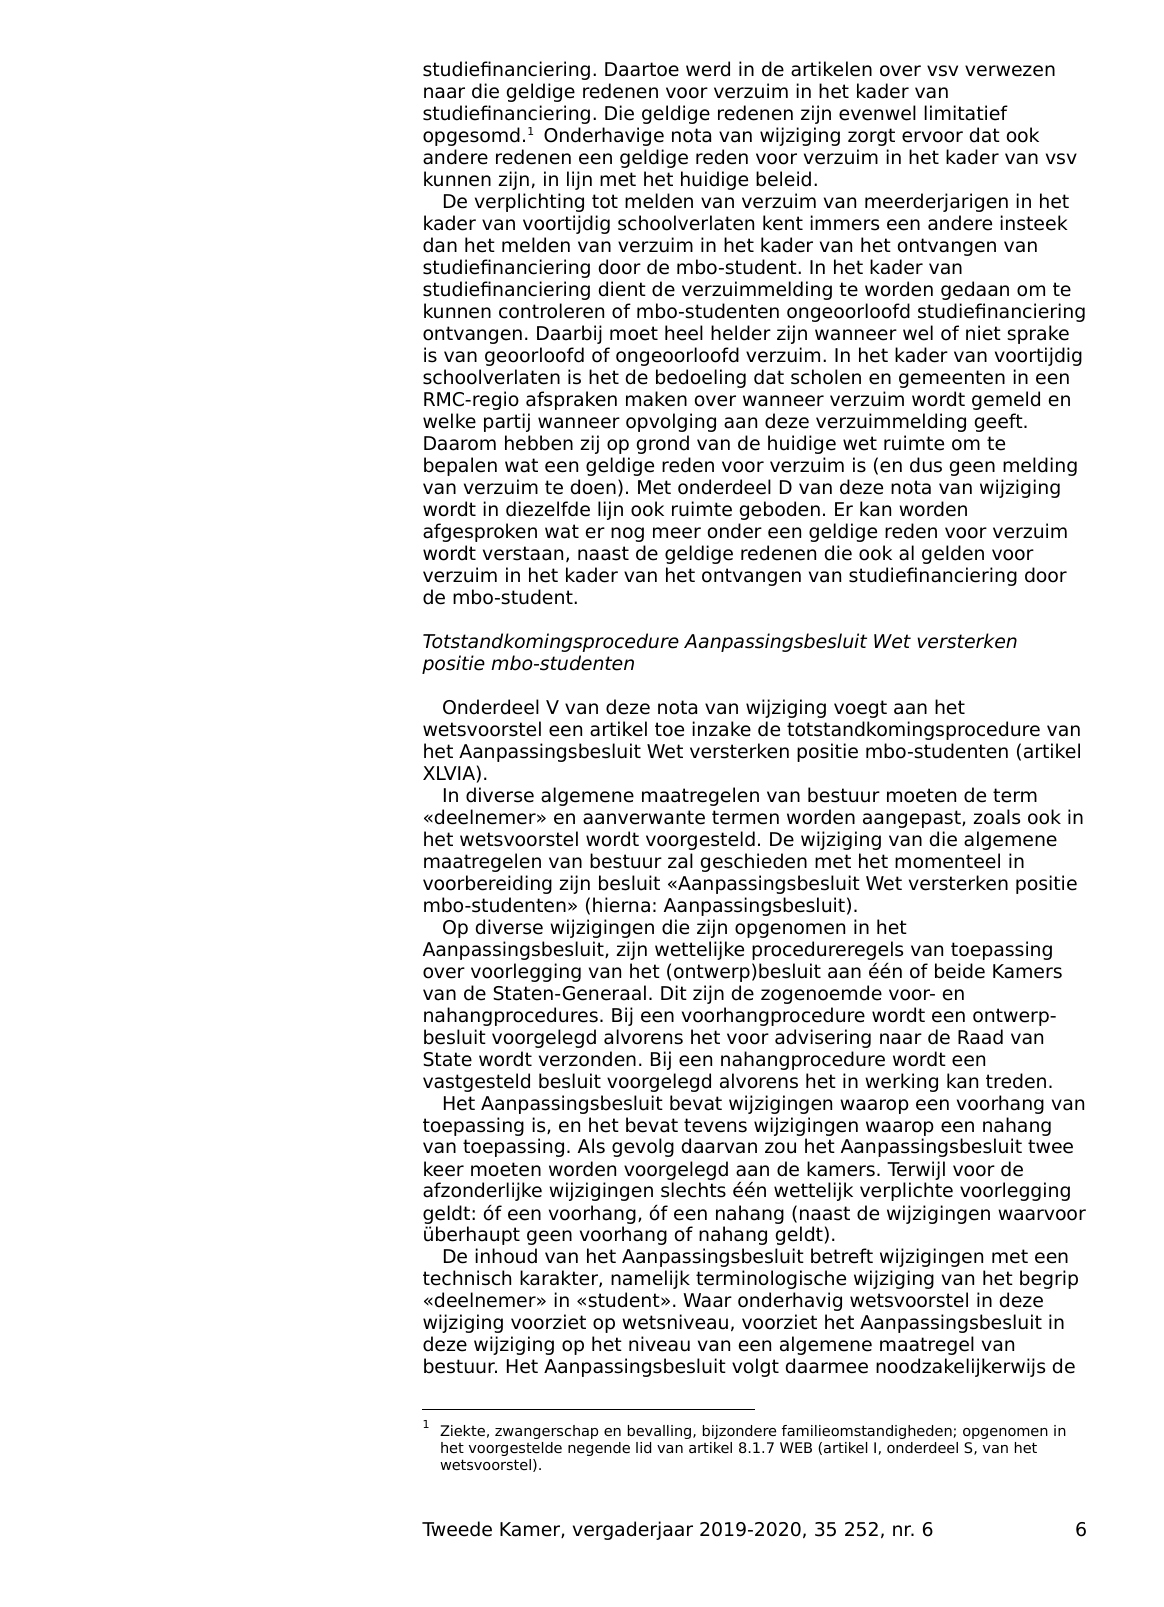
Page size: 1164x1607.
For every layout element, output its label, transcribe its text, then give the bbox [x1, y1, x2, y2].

text Onderdeel V van deze nota van wijziging voegt aan het wetsvoorstel een artikel toe inzake de totstandkomingsprocedure van het Aanpassingsbesluit Wet versterken positie mbo-studenten (artikel XLVIA). [422, 697, 1087, 785]
text In diverse algemene maatregelen van bestuur moeten de term «deelnemer» en aanverwante termen worden aangepast, zoals ook in het wetsvoorstel wordt voorgesteld. De wijziging van die algemene maatregelen van bestuur zal geschieden met het momenteel in voorbereiding zijn besluit «Aanpassingsbesluit Wet versterken positie mbo-studenten» (hierna: Aanpassingsbesluit). [422, 785, 1087, 917]
subtitle Totstandkomingsprocedure Aanpassingsbesluit Wet versterken positie mbo-studenten [422, 631, 1087, 675]
text studiefinanciering. Daartoe werd in de artikelen over vsv verwezen naar die geldige redenen voor verzuim in het kader van studiefinanciering. Die geldige redenen zijn evenwel limitatief opgesomd. Onderhavige nota van wijziging zorgt ervoor dat ook andere redenen een geldige reden voor verzuim in het kader van vsv kunnen zijn, in lijn met het huidige beleid. [422, 59, 1087, 191]
text De inhoud van het Aanpassingsbesluit betreft wijzigingen met een technisch karakter, namelijk terminologische wijziging van het begrip «deelnemer» in «student». Waar onderhavig wetsvoorstel in deze wijziging voorziet op wetsniveau, voorziet het Aanpassingsbesluit in deze wijziging op het niveau van een algemene maatregel van bestuur. Het Aanpassingsbesluit volgt daarmee noodzakelijkerwijs de [422, 1246, 1087, 1378]
text Ziekte, zwangerschap en bevalling, bijzondere familieomstandigheden; opgenomen in het voorgestelde negende lid van artikel 8.1.7 WEB (artikel I, onderdeel S, van het wetsvoorstel). [422, 1418, 1087, 1474]
text De verplichting tot melden van verzuim van meerderjarigen in het kader van voortijdig schoolverlaten kent immers een andere insteek dan het melden van verzuim in het kader van het ontvangen van studiefinanciering door de mbo-student. In het kader van studiefinanciering dient de verzuimmelding te worden gedaan om te kunnen controleren of mbo-studenten ongeoorloofd studiefinanciering ontvangen. Daarbij moet heel helder zijn wanneer wel of niet sprake is van geoorloofd of ongeoorloofd verzuim. In het kader van voortijdig schoolverlaten is het de bedoeling dat scholen en gemeenten in een RMC-regio afspraken maken over wanneer verzuim wordt gemeld en welke partij wanneer opvolging aan deze verzuimmelding geeft. Daarom hebben zij op grond van de huidige wet ruimte om te bepalen wat een geldige reden voor verzuim is (en dus geen melding van verzuim te doen). Met onderdeel D van deze nota van wijziging wordt in diezelfde lijn ook ruimte geboden. Er kan worden afgesproken wat er nog meer onder een geldige reden voor verzuim wordt verstaan, naast de geldige redenen die ook al gelden voor verzuim in het kader van het ontvangen van studiefinanciering door de mbo-student. [422, 191, 1087, 608]
text Op diverse wijzigingen die zijn opgenomen in het Aanpassingsbesluit, zijn wettelijke procedureregels van toepassing over voorlegging van het (ontwerp)besluit aan één of beide Kamers van de Staten-Generaal. Dit zijn de zogenoemde voor- en nahangprocedures. Bij een voorhangprocedure wordt een ontwerp-besluit voorgelegd alvorens het voor advisering naar de Raad van State wordt verzonden. Bij een nahangprocedure wordt een vastgesteld besluit voorgelegd alvorens het in werking kan treden. [422, 917, 1087, 1092]
text Het Aanpassingsbesluit bevat wijzigingen waarop een voorhang van toepassing is, en het bevat tevens wijzigingen waarop een nahang van toepassing. Als gevolg daarvan zou het Aanpassingsbesluit twee keer moeten worden voorgelegd aan de kamers. Terwijl voor de afzonderlijke wijzigingen slechts één wettelijk verplichte voorlegging geldt: óf een voorhang, óf een nahang (naast de wijzigingen waarvoor überhaupt geen voorhang of nahang geldt). [422, 1092, 1087, 1246]
